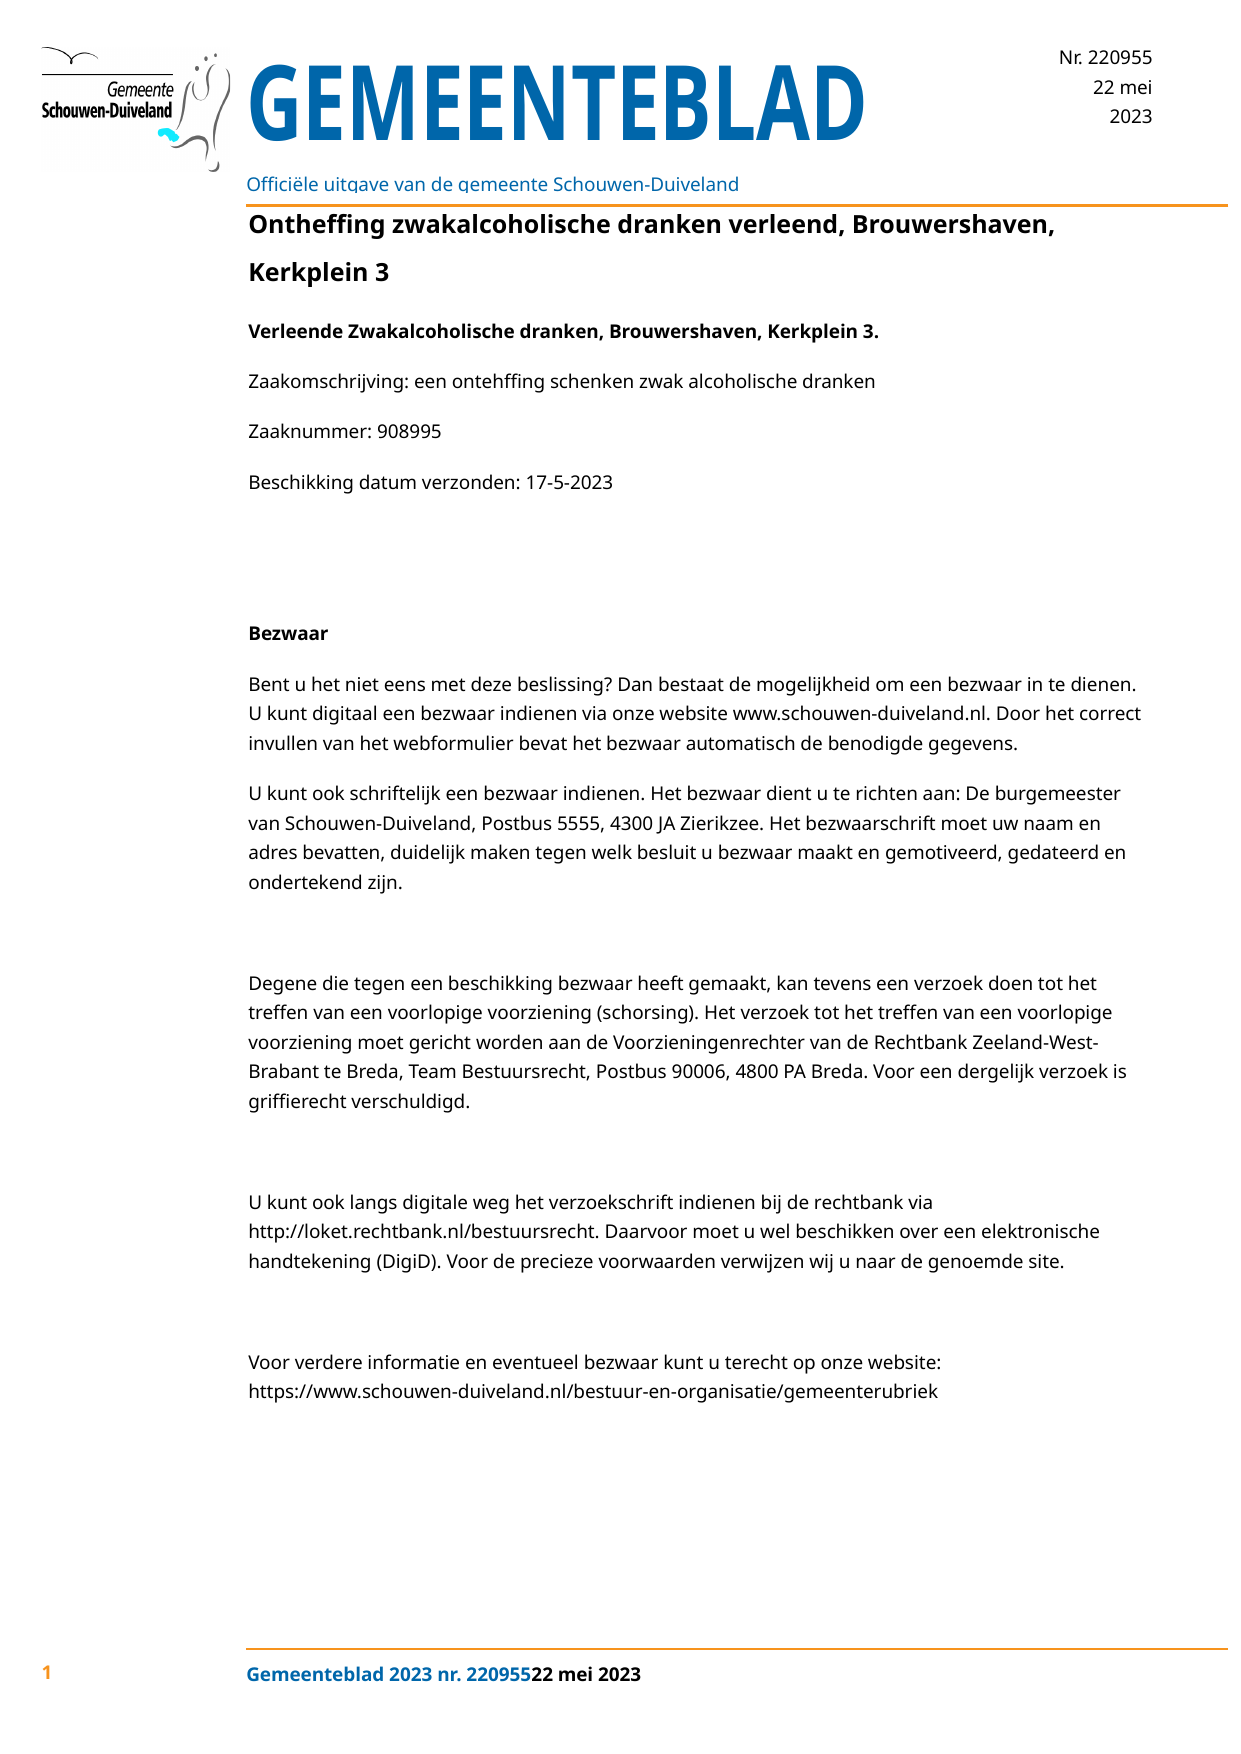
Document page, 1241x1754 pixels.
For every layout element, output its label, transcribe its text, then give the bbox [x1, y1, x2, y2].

text Beschikking datum verzonden: 17-5-2023 [248, 469, 1152, 495]
text Degene die tegen een beschikking bezwaar heeft gemaakt, kan tevens een verzoek doen tot het treffen van een voorlopige voorziening (schorsing). Het verzoek tot het treffen van een voorlopige voorziening moet gericht worden aan de Voorzieningenrechter van de Rechtbank Zeeland-West-Brabant te Breda, Team Bestuursrecht, Postbus 90006, 4800 PA Breda. Voor een dergelijk verzoek is griffierecht verschuldigd. [248, 970, 1152, 1114]
text Bezwaar [248, 620, 1152, 646]
text Bent u het niet eens met deze beslissing? Dan bestaat de mogelijkheid om een bezwaar in te dienen. U kunt digitaal een bezwaar indienen via onze website www.schouwen-duiveland.nl. Door het correct invullen van het webformulier bevat het bezwaar automatisch de benodigde gegevens. [248, 671, 1152, 756]
text Verleende Zwakalcoholische dranken, Brouwershaven, Kerkplein 3. [248, 318, 1152, 344]
text Voor verdere informatie en eventueel bezwaar kunt u terecht op onze website: https://www.schouwen-duiveland.nl/bestuur-en-organisatie/gemeenterubriek [248, 1349, 1152, 1404]
picture [41, 47, 231, 172]
text Ontheffing zwakalcoholische dranken verleend, Brouwershaven, Kerkplein 3 [248, 207, 1152, 288]
text U kunt ook langs digitale weg het verzoekschrift indienen bij de rechtbank via http://loket.rechtbank.nl/bestuursrecht. Daarvoor moet u wel beschikken over een elektronische handtekening (DigiD). Voor de precieze voorwaarden verwijzen wij u naar de genoemde site. [248, 1189, 1152, 1274]
text U kunt ook schriftelijk een bezwaar indienen. Het bezwaar dient u te richten aan: De burgemeester van Schouwen-Duiveland, Postbus 5555, 4300 JA Zierikzee. Het bezwaarschrift moet uw naam en adres bevatten, duidelijk maken tegen welk besluit u bezwaar maakt en gemotiveerd, gedateerd en ondertekend zijn. [248, 780, 1152, 895]
text Zaaknummer: 908995 [248, 419, 1152, 444]
text Zaakomschrijving: een ontehffing schenken zwak alcoholische dranken [248, 368, 1152, 394]
